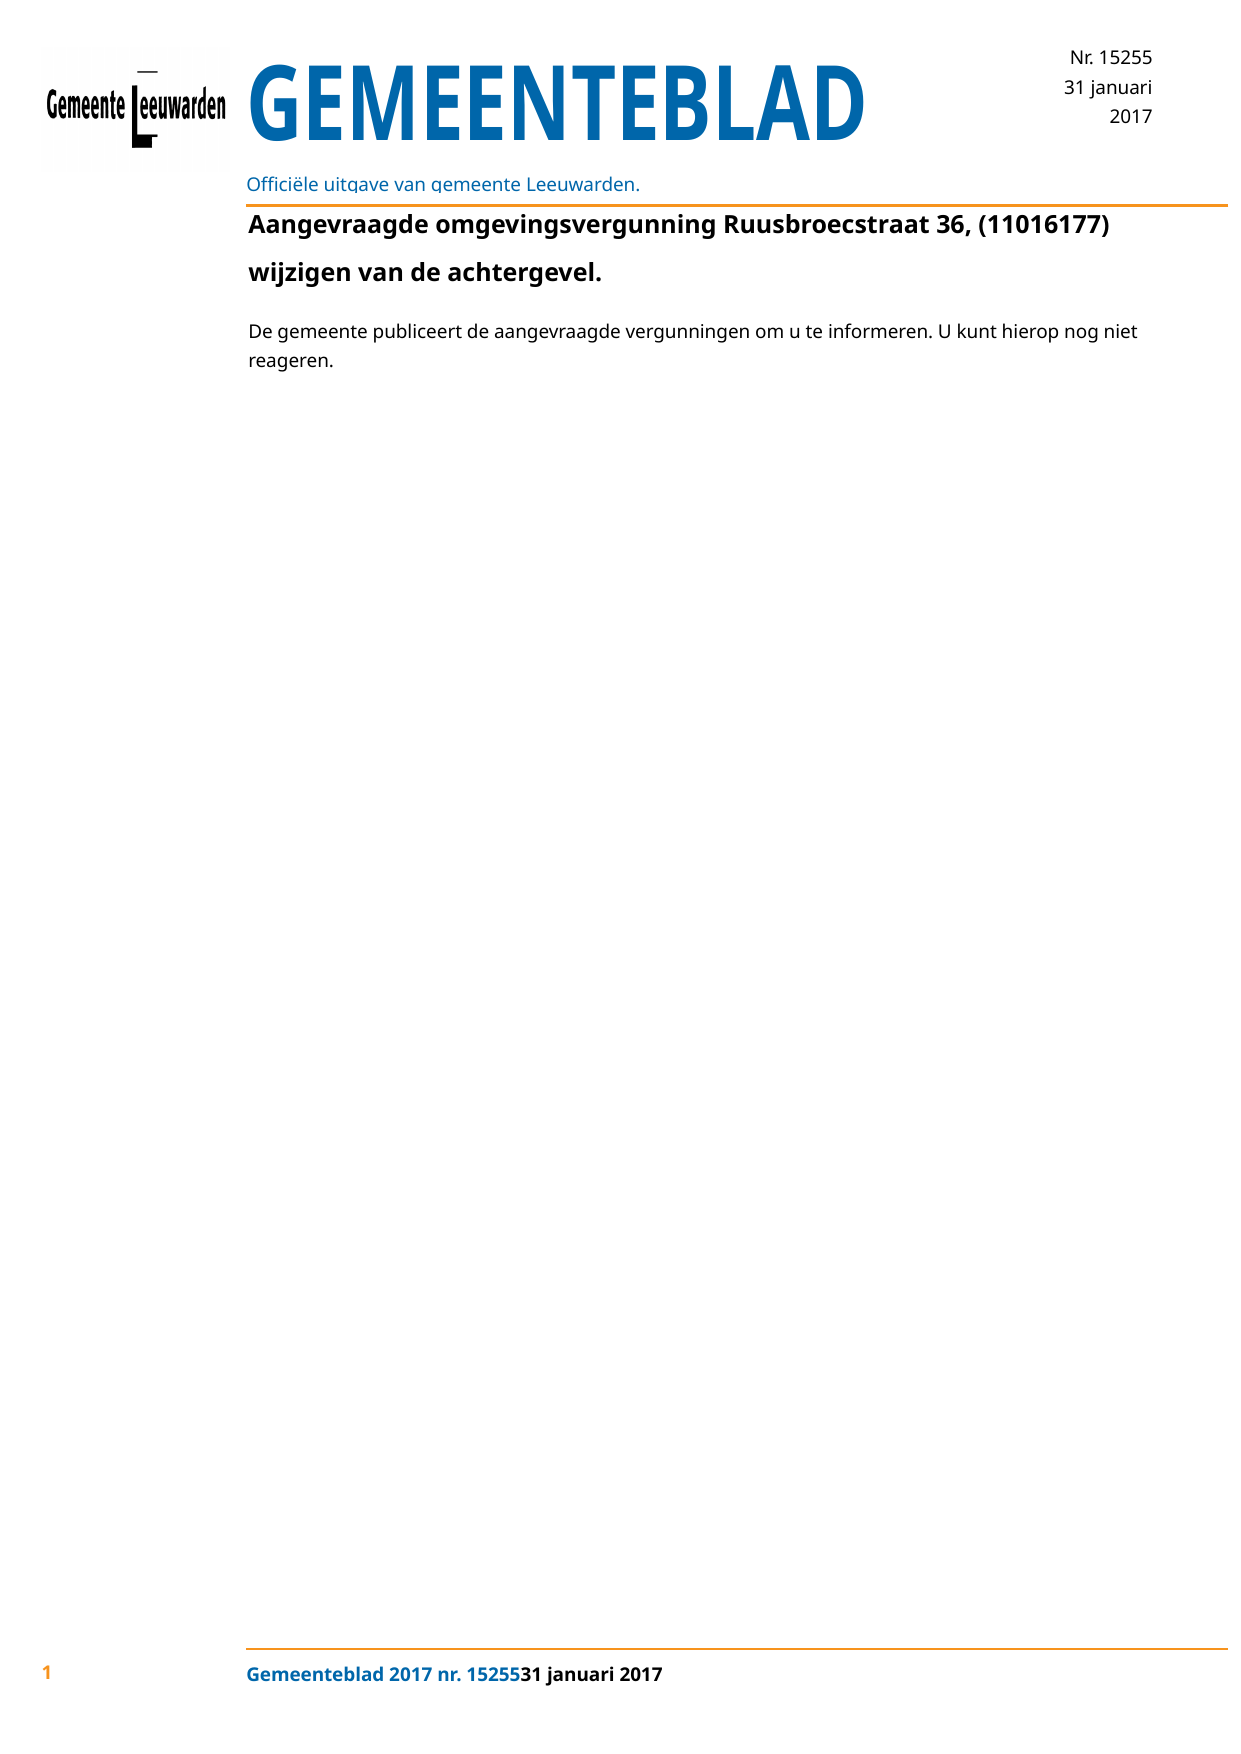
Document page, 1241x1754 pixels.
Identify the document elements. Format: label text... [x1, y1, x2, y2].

text Aangevraagde omgevingsvergunning Ruusbroecstraat 36, (11016177) wijzigen van de achtergevel. [248, 207, 1152, 288]
picture [41, 47, 231, 172]
text De gemeente publiceert de aangevraagde vergunningen om u te informeren. U kunt hierop nog niet reageren. [248, 318, 1152, 373]
